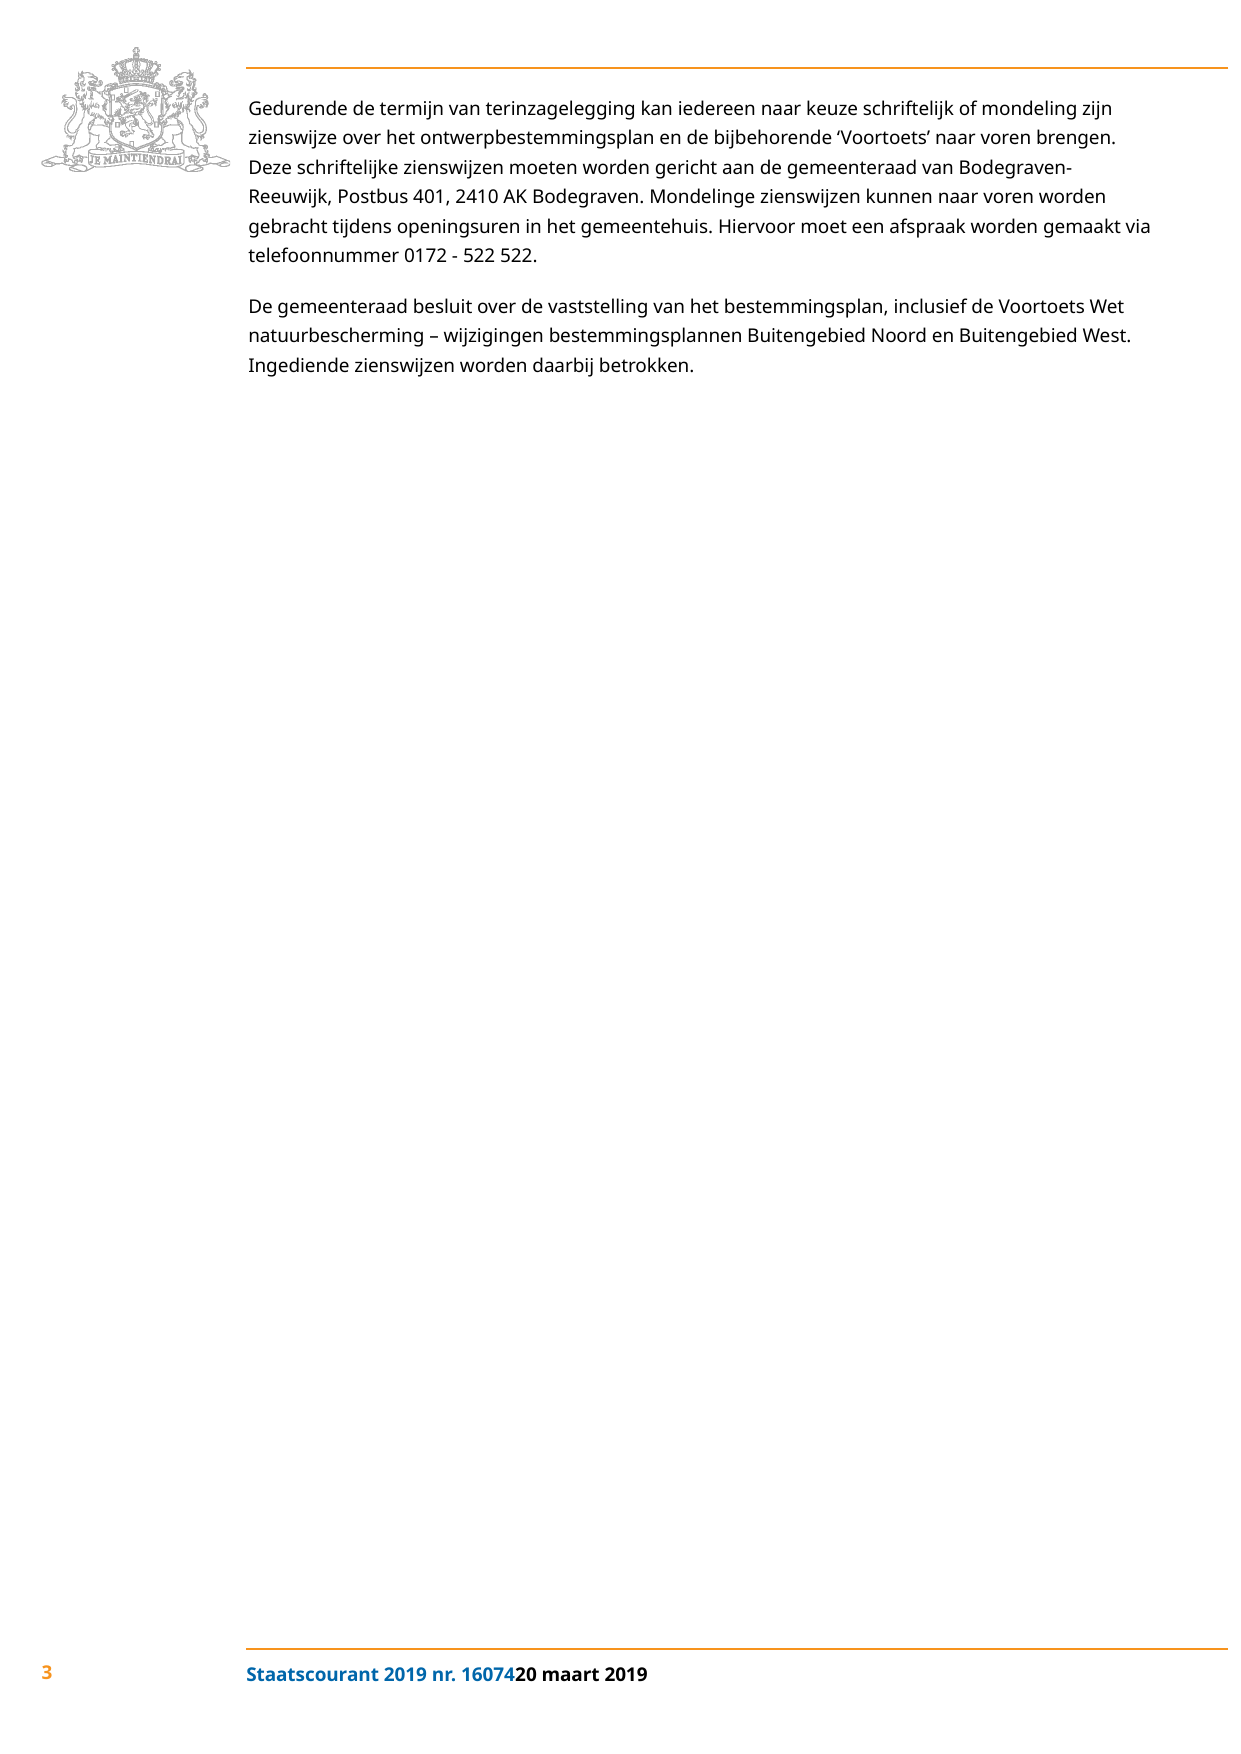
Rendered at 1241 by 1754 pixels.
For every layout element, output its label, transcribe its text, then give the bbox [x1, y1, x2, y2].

text De gemeenteraad besluit over de vaststelling van het bestemmingsplan, inclusief de Voortoets Wet natuurbescherming – wijzigingen bestemmingsplannen Buitengebied Noord en Buitengebied West. Ingediende zienswijzen worden daarbij betrokken. [248, 293, 1152, 378]
picture [41, 47, 231, 172]
text Gedurende de termijn van terinzagelegging kan iedereen naar keuze schriftelijk of mondeling zijn zienswijze over het ontwerpbestemmingsplan en de bijbehorende ‘Voortoets’ naar voren brengen. Deze schriftelijke zienswijzen moeten worden gericht aan de gemeenteraad van Bodegraven-Reeuwijk, Postbus 401, 2410 AK Bodegraven. Mondelinge zienswijzen kunnen naar voren worden gebracht tijdens openingsuren in het gemeentehuis. Hiervoor moet een afspraak worden gemaakt via telefoonnummer 0172 - 522 522. [248, 95, 1152, 268]
